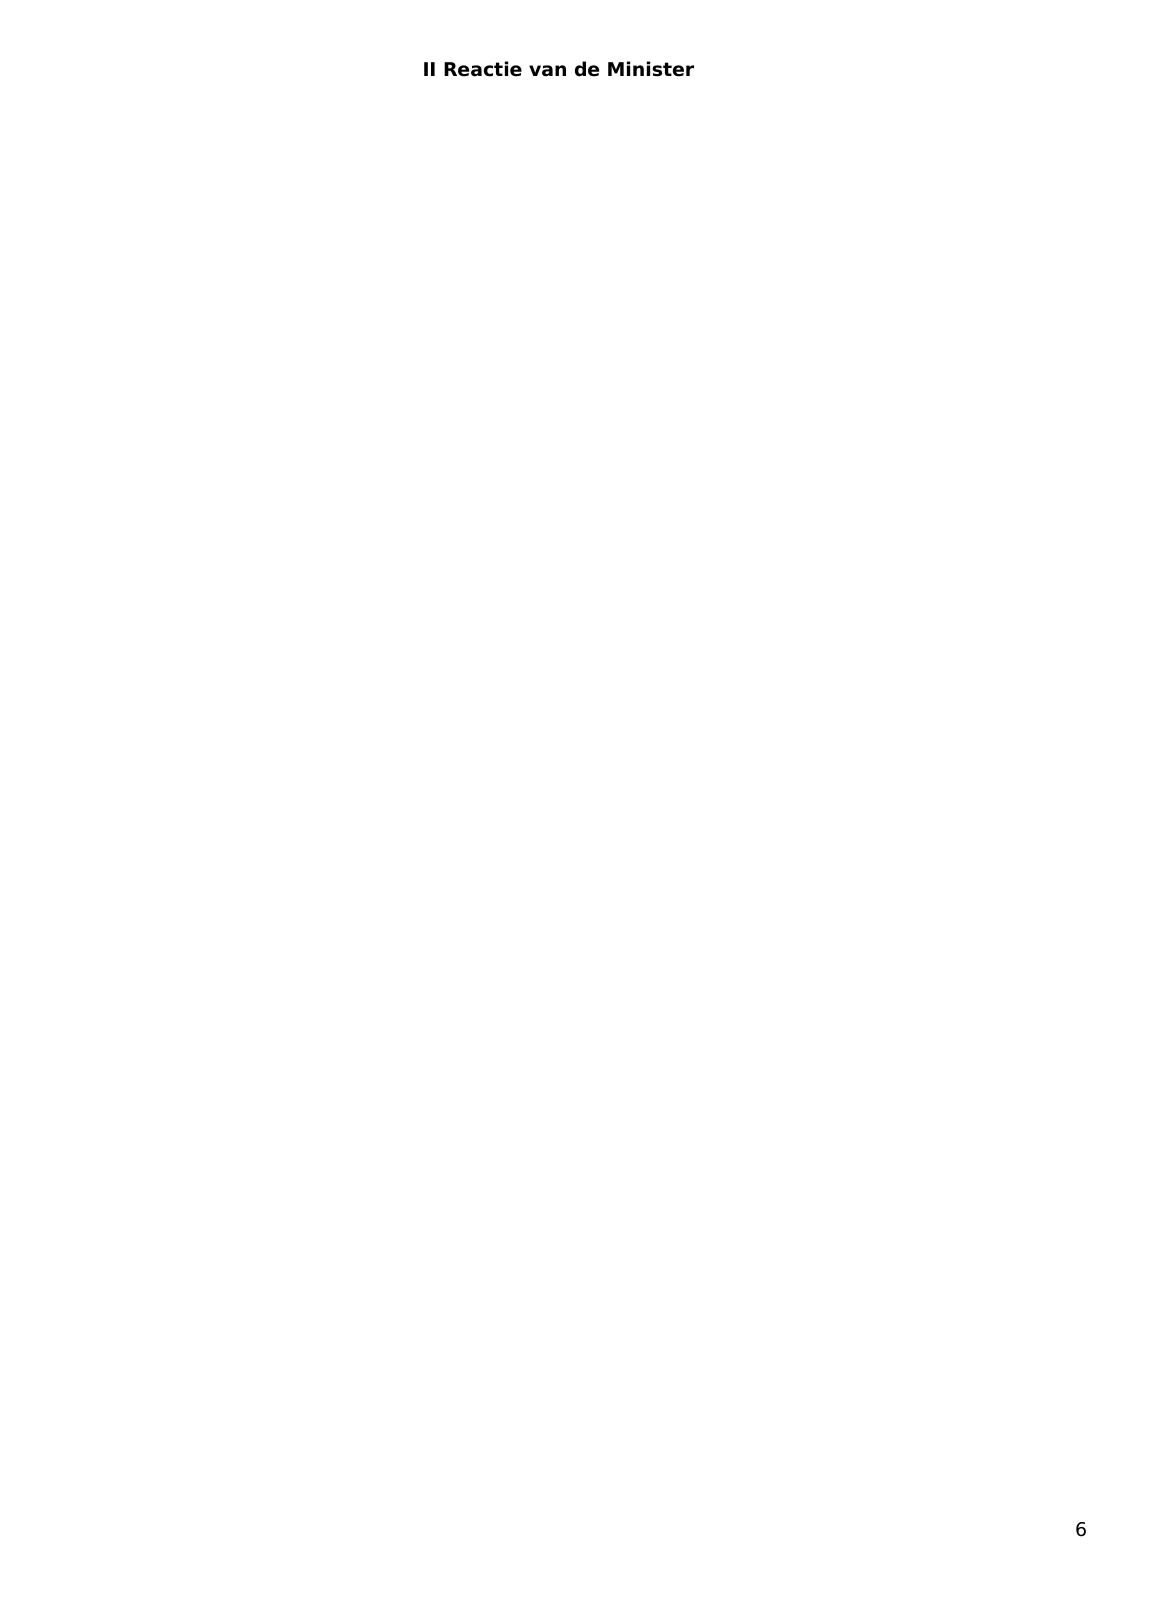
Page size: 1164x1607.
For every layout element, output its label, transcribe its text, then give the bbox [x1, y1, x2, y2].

subtitle II Reactie van de Minister [422, 59, 1087, 81]
